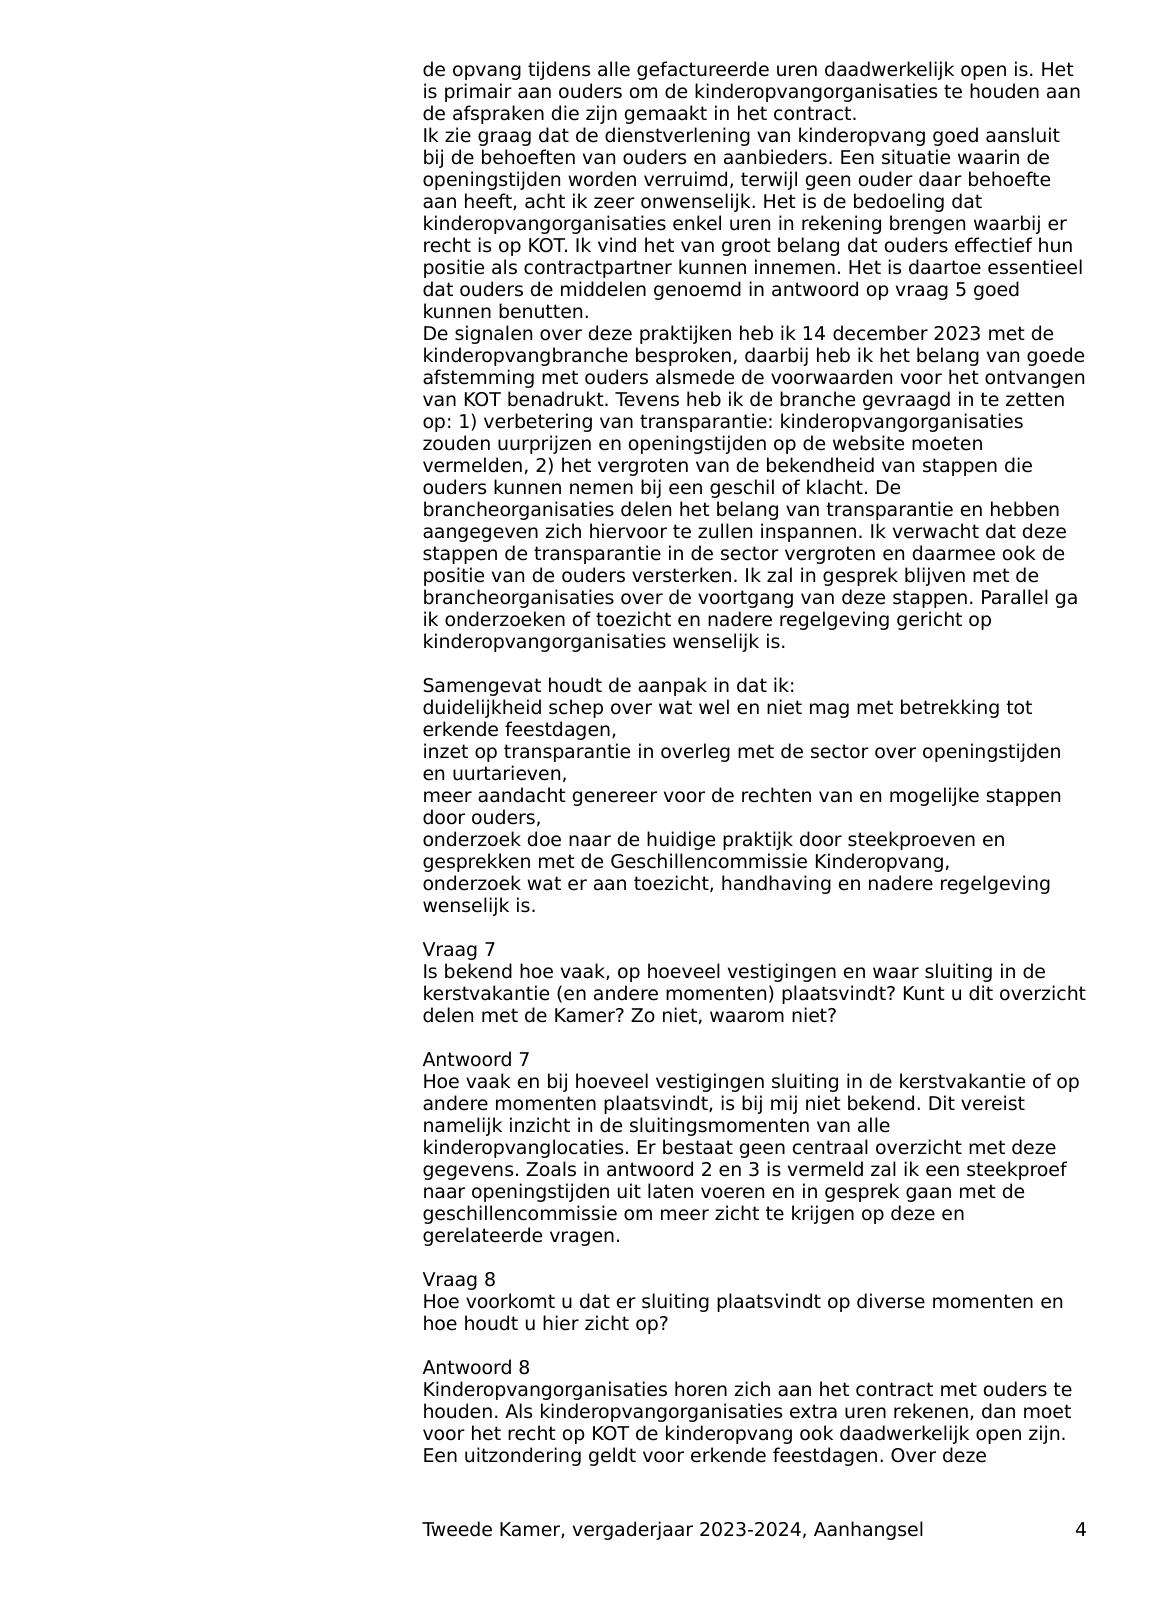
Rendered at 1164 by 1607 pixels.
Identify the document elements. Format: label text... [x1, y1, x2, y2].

text onderzoek doe naar de huidige praktijk door steekproeven en gesprekken met de Geschillencommissie Kinderopvang, [422, 828, 1087, 872]
text Vraag 7 [422, 939, 1087, 961]
text Ik zie graag dat de dienstverlening van kinderopvang goed aansluit bij de behoeften van ouders en aanbieders. Een situatie waarin de openingstijden worden verruimd, terwijl geen ouder daar behoefte aan heeft, acht ik zeer onwenselijk. Het is de bedoeling dat kinderopvangorganisaties enkel uren in rekening brengen waarbij er recht is op KOT. Ik vind het van groot belang dat ouders effectief hun positie als contractpartner kunnen innemen. Het is daartoe essentieel dat ouders de middelen genoemd in antwoord op vraag 5 goed kunnen benutten. [422, 125, 1087, 323]
text De signalen over deze praktijken heb ik 14 december 2023 met de kinderopvangbranche besproken, daarbij heb ik het belang van goede afstemming met ouders alsmede de voorwaarden voor het ontvangen van KOT benadrukt. Tevens heb ik de branche gevraagd in te zetten op: 1) verbetering van transparantie: kinderopvangorganisaties zouden uurprijzen en openingstijden op de website moeten vermelden, 2) het vergroten van de bekendheid van stappen die ouders kunnen nemen bij een geschil of klacht. De brancheorganisaties delen het belang van transparantie en hebben aangegeven zich hiervoor te zullen inspannen. Ik verwacht dat deze stappen de transparantie in de sector vergroten en daarmee ook de positie van de ouders versterken. Ik zal in gesprek blijven met de brancheorganisaties over de voortgang van deze stappen. Parallel ga ik onderzoeken of toezicht en nadere regelgeving gericht op kinderopvangorganisaties wenselijk is. [422, 323, 1087, 652]
text Antwoord 8 [422, 1357, 1087, 1379]
text Samengevat houdt de aanpak in dat ik: [422, 675, 1087, 697]
text duidelijkheid schep over wat wel en niet mag met betrekking tot erkende feestdagen, [422, 697, 1087, 741]
text Antwoord 7 [422, 1049, 1087, 1071]
text de opvang tijdens alle gefactureerde uren daadwerkelijk open is. Het is primair aan ouders om de kinderopvangorganisaties te houden aan de afspraken die zijn gemaakt in het contract. [422, 59, 1087, 125]
text Hoe voorkomt u dat er sluiting plaatsvindt op diverse momenten en hoe houdt u hier zicht op? [422, 1291, 1087, 1335]
text Is bekend hoe vaak, op hoeveel vestigingen en waar sluiting in de kerstvakantie (en andere momenten) plaatsvindt? Kunt u dit overzicht delen met de Kamer? Zo niet, waarom niet? [422, 961, 1087, 1027]
text onderzoek wat er aan toezicht, handhaving en nadere regelgeving wenselijk is. [422, 872, 1087, 916]
text inzet op transparantie in overleg met de sector over openingstijden en uurtarieven, [422, 741, 1087, 784]
text Kinderopvangorganisaties horen zich aan het contract met ouders te houden. Als kinderopvangorganisaties extra uren rekenen, dan moet voor het recht op KOT de kinderopvang ook daadwerkelijk open zijn. Een uitzondering geldt voor erkende feestdagen. Over deze [422, 1379, 1087, 1467]
text meer aandacht genereer voor de rechten van en mogelijke stappen door ouders, [422, 784, 1087, 828]
text Vraag 8 [422, 1269, 1087, 1291]
text Hoe vaak en bij hoeveel vestigingen sluiting in de kerstvakantie of op andere momenten plaatsvindt, is bij mij niet bekend. Dit vereist namelijk inzicht in de sluitingsmomenten van alle kinderopvanglocaties. Er bestaat geen centraal overzicht met deze gegevens. Zoals in antwoord 2 en 3 is vermeld zal ik een steekproef naar openingstijden uit laten voeren en in gesprek gaan met de geschillencommissie om meer zicht te krijgen op deze en gerelateerde vragen. [422, 1071, 1087, 1247]
